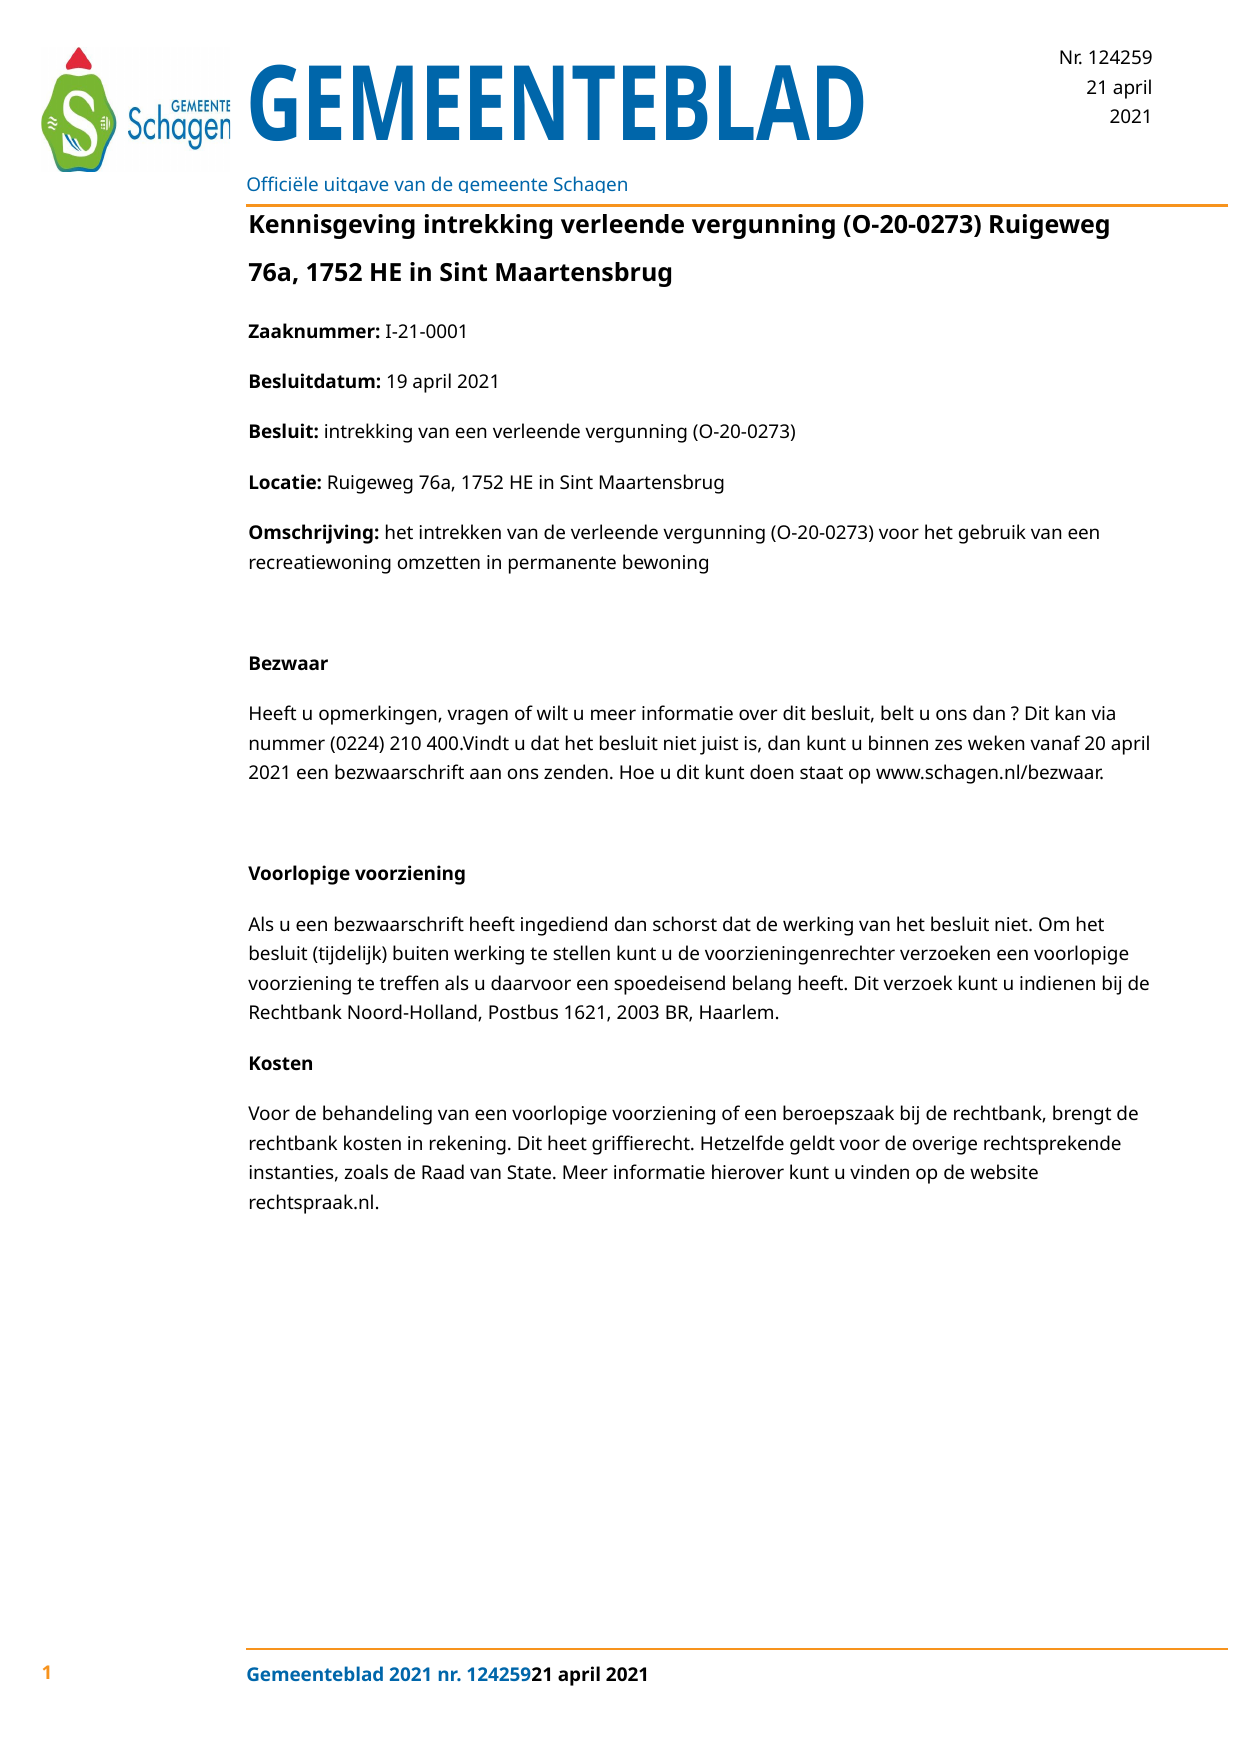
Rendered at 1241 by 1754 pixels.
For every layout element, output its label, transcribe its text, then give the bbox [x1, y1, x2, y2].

text Besluitdatum: 19 april 2021 [248, 368, 1152, 394]
text Bezwaar [248, 650, 1152, 676]
text Kosten [248, 1050, 1152, 1076]
text Als u een bezwaarschrift heeft ingediend dan schorst dat de werking van het besluit niet. Om het besluit (tijdelijk) buiten werking te stellen kunt u de voorzieningenrechter verzoeken een voorlopige voorziening te treffen als u daarvoor een spoedeisend belang heeft. Dit verzoek kunt u indienen bij de Rechtbank Noord-Holland, Postbus 1621, 2003 BR, Haarlem. [248, 911, 1152, 1025]
text Voorlopige voorziening [248, 860, 1152, 886]
picture [41, 47, 231, 172]
text Omschrijving: het intrekken van de verleende vergunning (O-20-0273) voor het gebruik van een recreatiewoning omzetten in permanente bewoning [248, 519, 1152, 575]
text Locatie: Ruigeweg 76a, 1752 HE in Sint Maartensbrug [248, 469, 1152, 495]
text Besluit: intrekking van een verleende vergunning (O-20-0273) [248, 419, 1152, 444]
text Voor de behandeling van een voorlopige voorziening of een beroepszaak bij de rechtbank, brengt de rechtbank kosten in rekening. Dit heet griffierecht. Hetzelfde geldt voor de overige rechtsprekende instanties, zoals de Raad van State. Meer informatie hierover kunt u vinden op de website rechtspraak.nl. [248, 1100, 1152, 1215]
text Kennisgeving intrekking verleende vergunning (O-20-0273) Ruigeweg 76a, 1752 HE in Sint Maartensbrug [248, 207, 1152, 288]
text Heeft u opmerkingen, vragen of wilt u meer informatie over dit besluit, belt u ons dan ? Dit kan via nummer (0224) 210 400.Vindt u dat het besluit niet juist is, dan kunt u binnen zes weken vanaf 20 april 2021 een bezwaarschrift aan ons zenden. Hoe u dit kunt doen staat op www.schagen.nl/bezwaar. [248, 700, 1152, 785]
text Zaaknummer: I-21-0001 [248, 318, 1152, 344]
